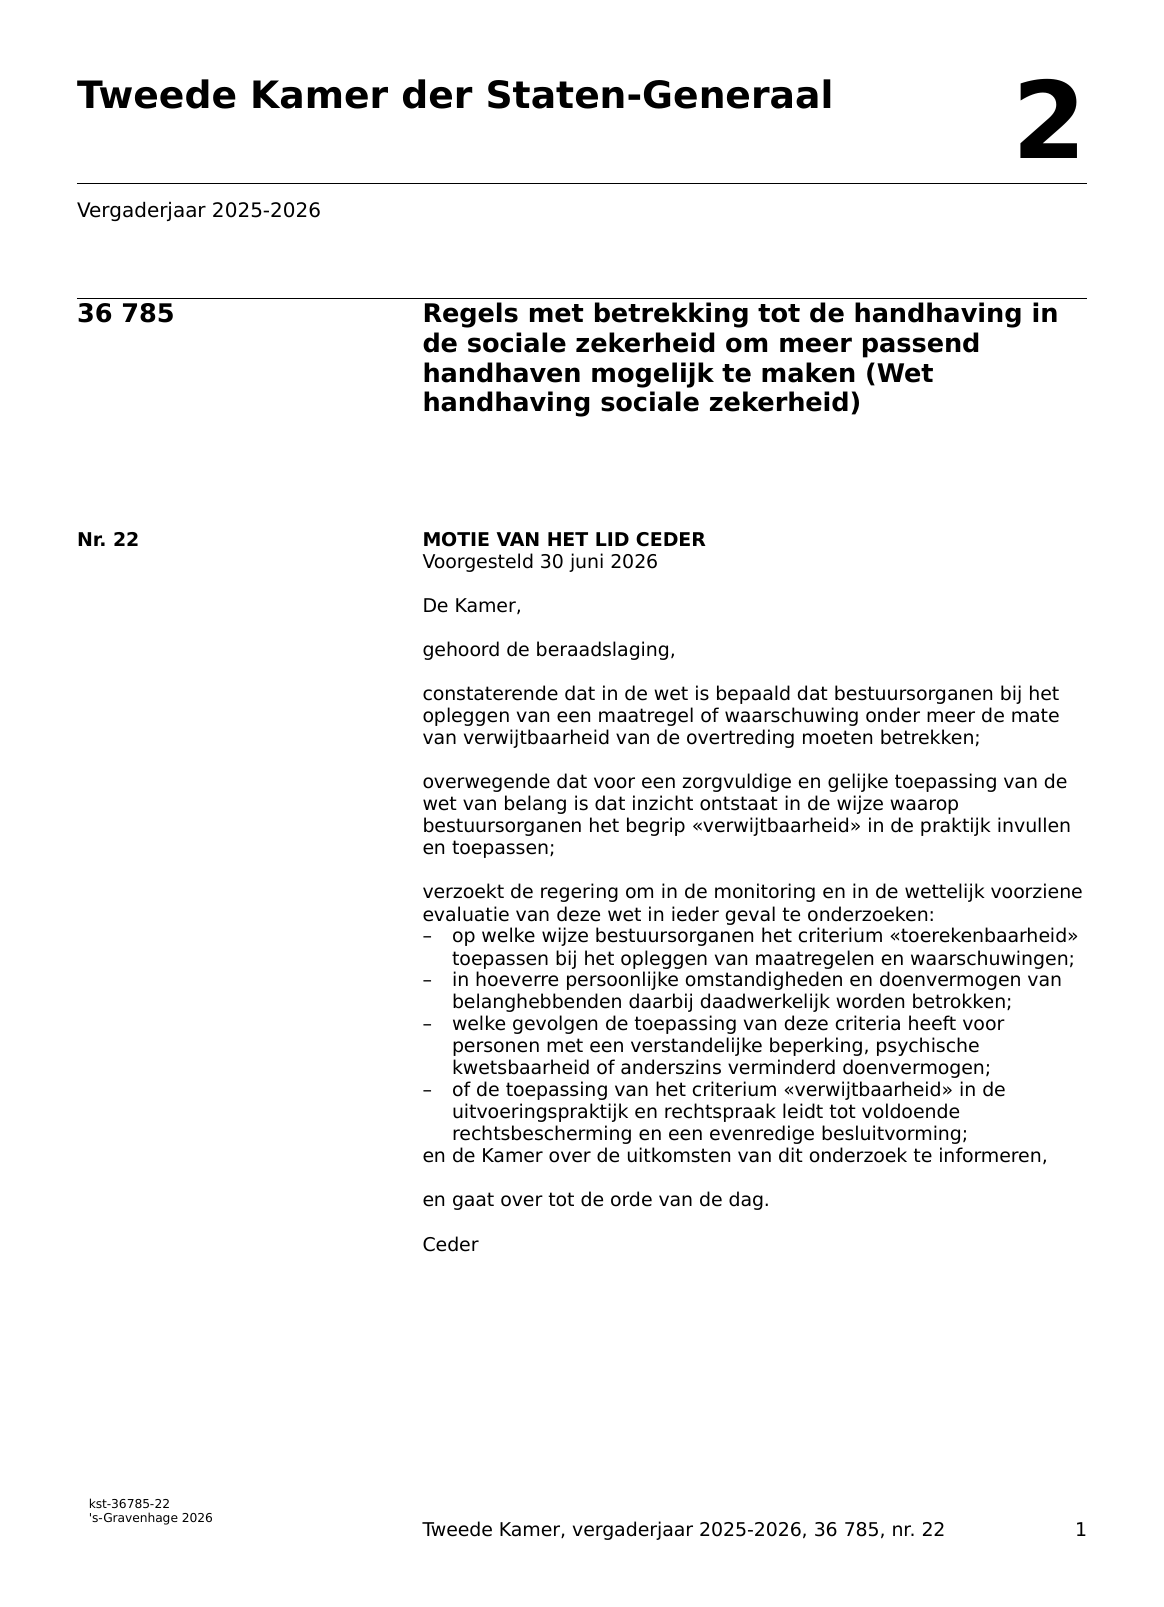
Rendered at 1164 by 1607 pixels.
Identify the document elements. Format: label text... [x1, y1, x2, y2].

text verzoekt de regering om in de monitoring en in de wettelijk voorziene evaluatie van deze wet in ieder geval te onderzoeken: [422, 881, 1087, 925]
text – of de toepassing van het criterium «verwijtbaarheid» in de uitvoeringspraktijk en rechtspraak leidt tot voldoende rechtsbescherming en een evenredige besluitvorming; [422, 1079, 1087, 1145]
table_cell Vergaderjaar 2025-2026 [77, 184, 1087, 298]
table_header 2 [886, 59, 1087, 183]
table_header Tweede Kamer der Staten-Generaal [77, 59, 886, 183]
text constaterende dat in de wet is bepaald dat bestuursorganen bij het opleggen van een maatregel of waarschuwing onder meer de mate van verwijtbaarheid van de overtreding moeten betrekken; [422, 683, 1087, 749]
text – in hoeverre persoonlijke omstandigheden en doenvermogen van belanghebbenden daarbij daadwerkelijk worden betrokken; [422, 969, 1087, 1013]
text De Kamer, [422, 595, 1087, 617]
subtitle 36 785 Regels met betrekking tot de handhaving in de sociale zekerheid om meer passend handhaven mogelijk te maken (Wet handhaving sociale zekerheid) [77, 299, 1087, 418]
text Voorgesteld 30 juni 2026 [422, 551, 1087, 573]
subtitle Nr. 22 MOTIE VAN HET LID CEDER [77, 529, 1087, 551]
text Ceder [422, 1233, 1087, 1256]
text en gaat over tot de orde van de dag. [422, 1189, 1087, 1211]
text overwegende dat voor een zorgvuldige en gelijke toepassing van de wet van belang is dat inzicht ontstaat in de wijze waarop bestuursorganen het begrip «verwijtbaarheid» in de praktijk invullen en toepassen; [422, 771, 1087, 859]
text – op welke wijze bestuursorganen het criterium «toerekenbaarheid» toepassen bij het opleggen van maatregelen en waarschuwingen; [422, 925, 1087, 969]
text en de Kamer over de uitkomsten van dit onderzoek te informeren, [422, 1145, 1087, 1167]
text gehoord de beraadslaging, [422, 639, 1087, 661]
text 's-Gravenhage 2026 [88, 1511, 323, 1525]
text – welke gevolgen de toepassing van deze criteria heeft voor personen met een verstandelijke beperking, psychische kwetsbaarheid of anderszins verminderd doenvermogen; [422, 1013, 1087, 1079]
text kst-36785-22 [88, 1497, 323, 1511]
